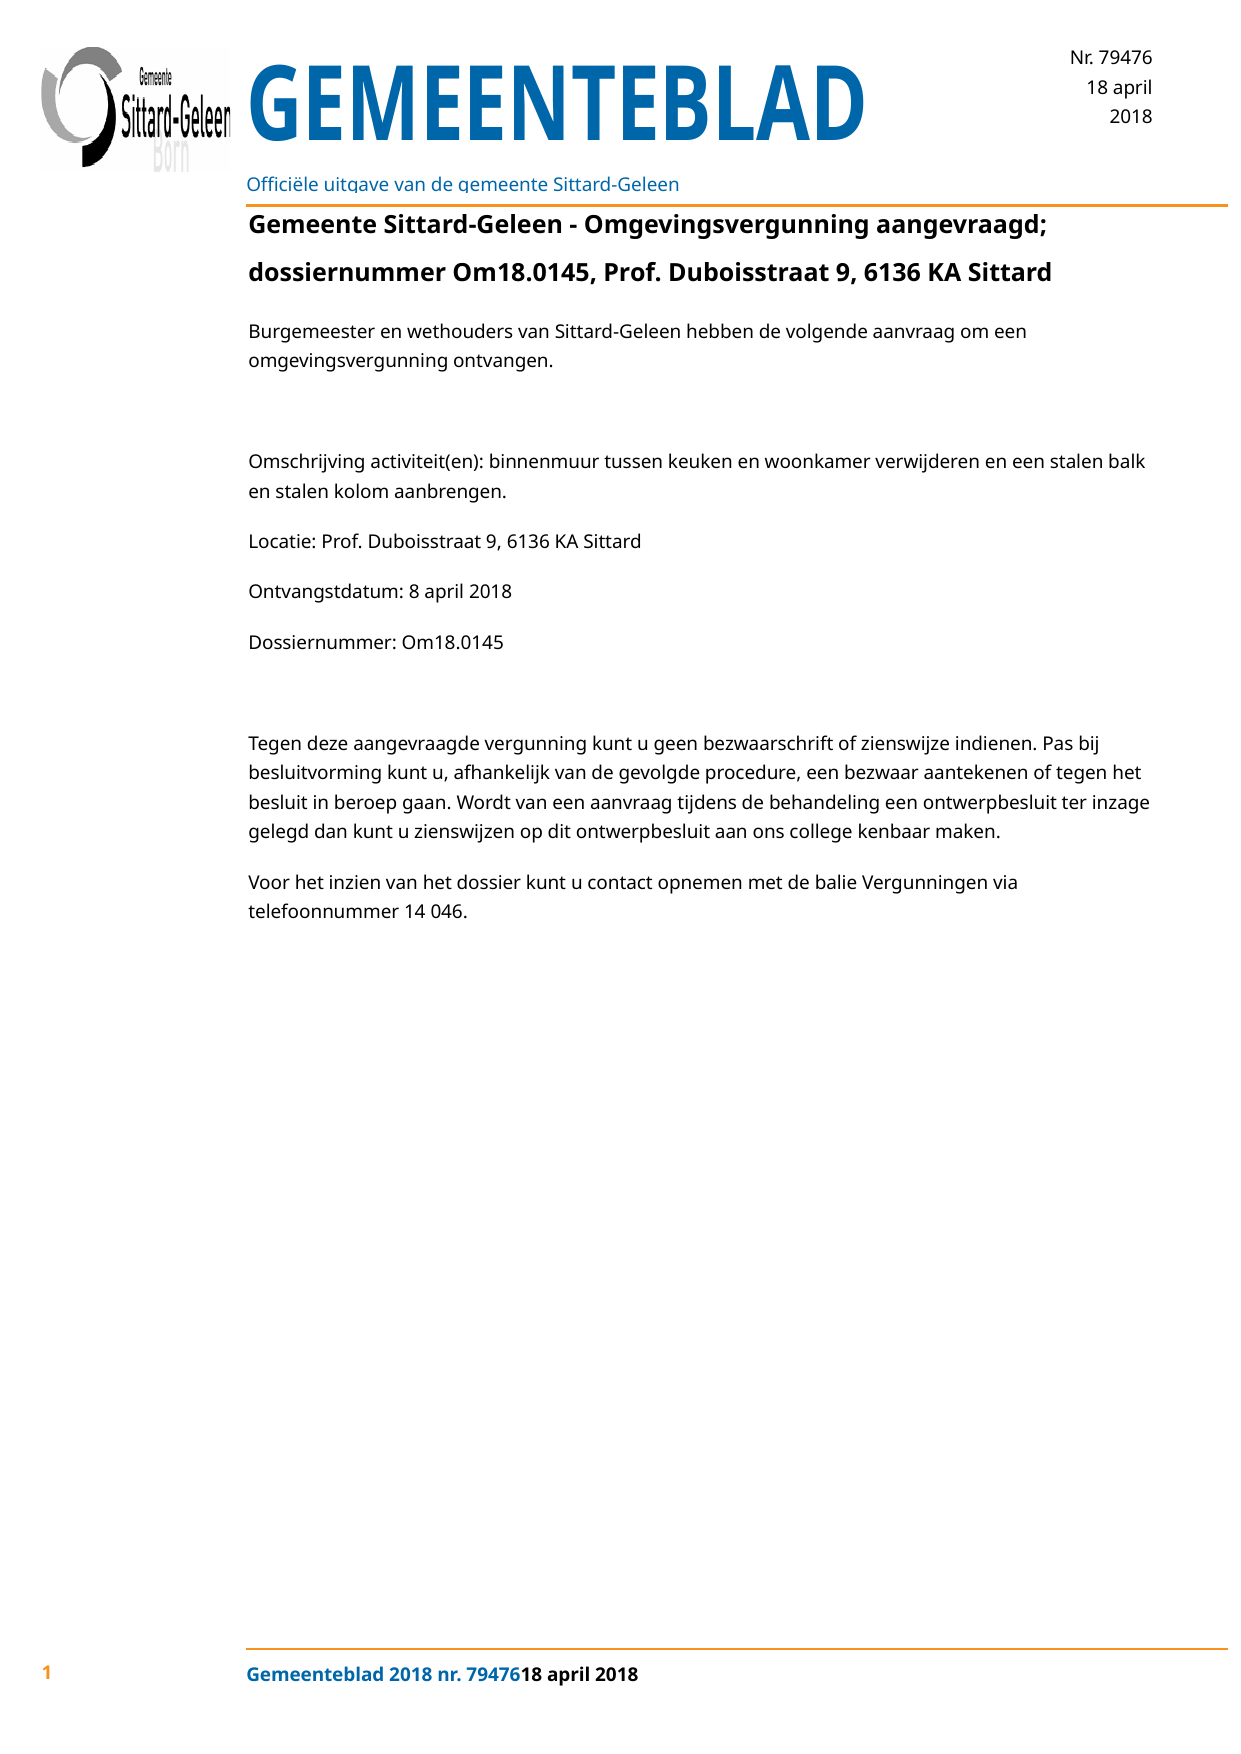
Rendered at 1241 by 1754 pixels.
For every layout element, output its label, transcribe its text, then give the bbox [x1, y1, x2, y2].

text Burgemeester en wethouders van Sittard-Geleen hebben de volgende aanvraag om een omgevingsvergunning ontvangen. [248, 318, 1152, 373]
text Omschrijving activiteit(en): binnenmuur tussen keuken en woonkamer verwijderen en een stalen balk en stalen kolom aanbrengen. [248, 448, 1152, 504]
text Ontvangstdatum: 8 april 2018 [248, 579, 1152, 604]
picture [41, 47, 231, 172]
text Gemeente Sittard-Geleen - Omgevingsvergunning aangevraagd; dossiernummer Om18.0145, Prof. Duboisstraat 9, 6136 KA Sittard [248, 207, 1152, 288]
text Locatie: Prof. Duboisstraat 9, 6136 KA Sittard [248, 528, 1152, 554]
text Voor het inzien van het dossier kunt u contact opnemen met de balie Vergunningen via telefoonnummer 14 046. [248, 869, 1152, 924]
text Dossiernummer: Om18.0145 [248, 629, 1152, 655]
text Tegen deze aangevraagde vergunning kunt u geen bezwaarschrift of zienswijze indienen. Pas bij besluitvorming kunt u, afhankelijk van de gevolgde procedure, een bezwaar aantekenen of tegen het besluit in beroep gaan. Wordt van een aanvraag tijdens de behandeling een ontwerpbesluit ter inzage gelegd dan kunt u zienswijzen op dit ontwerpbesluit aan ons college kenbaar maken. [248, 730, 1152, 844]
